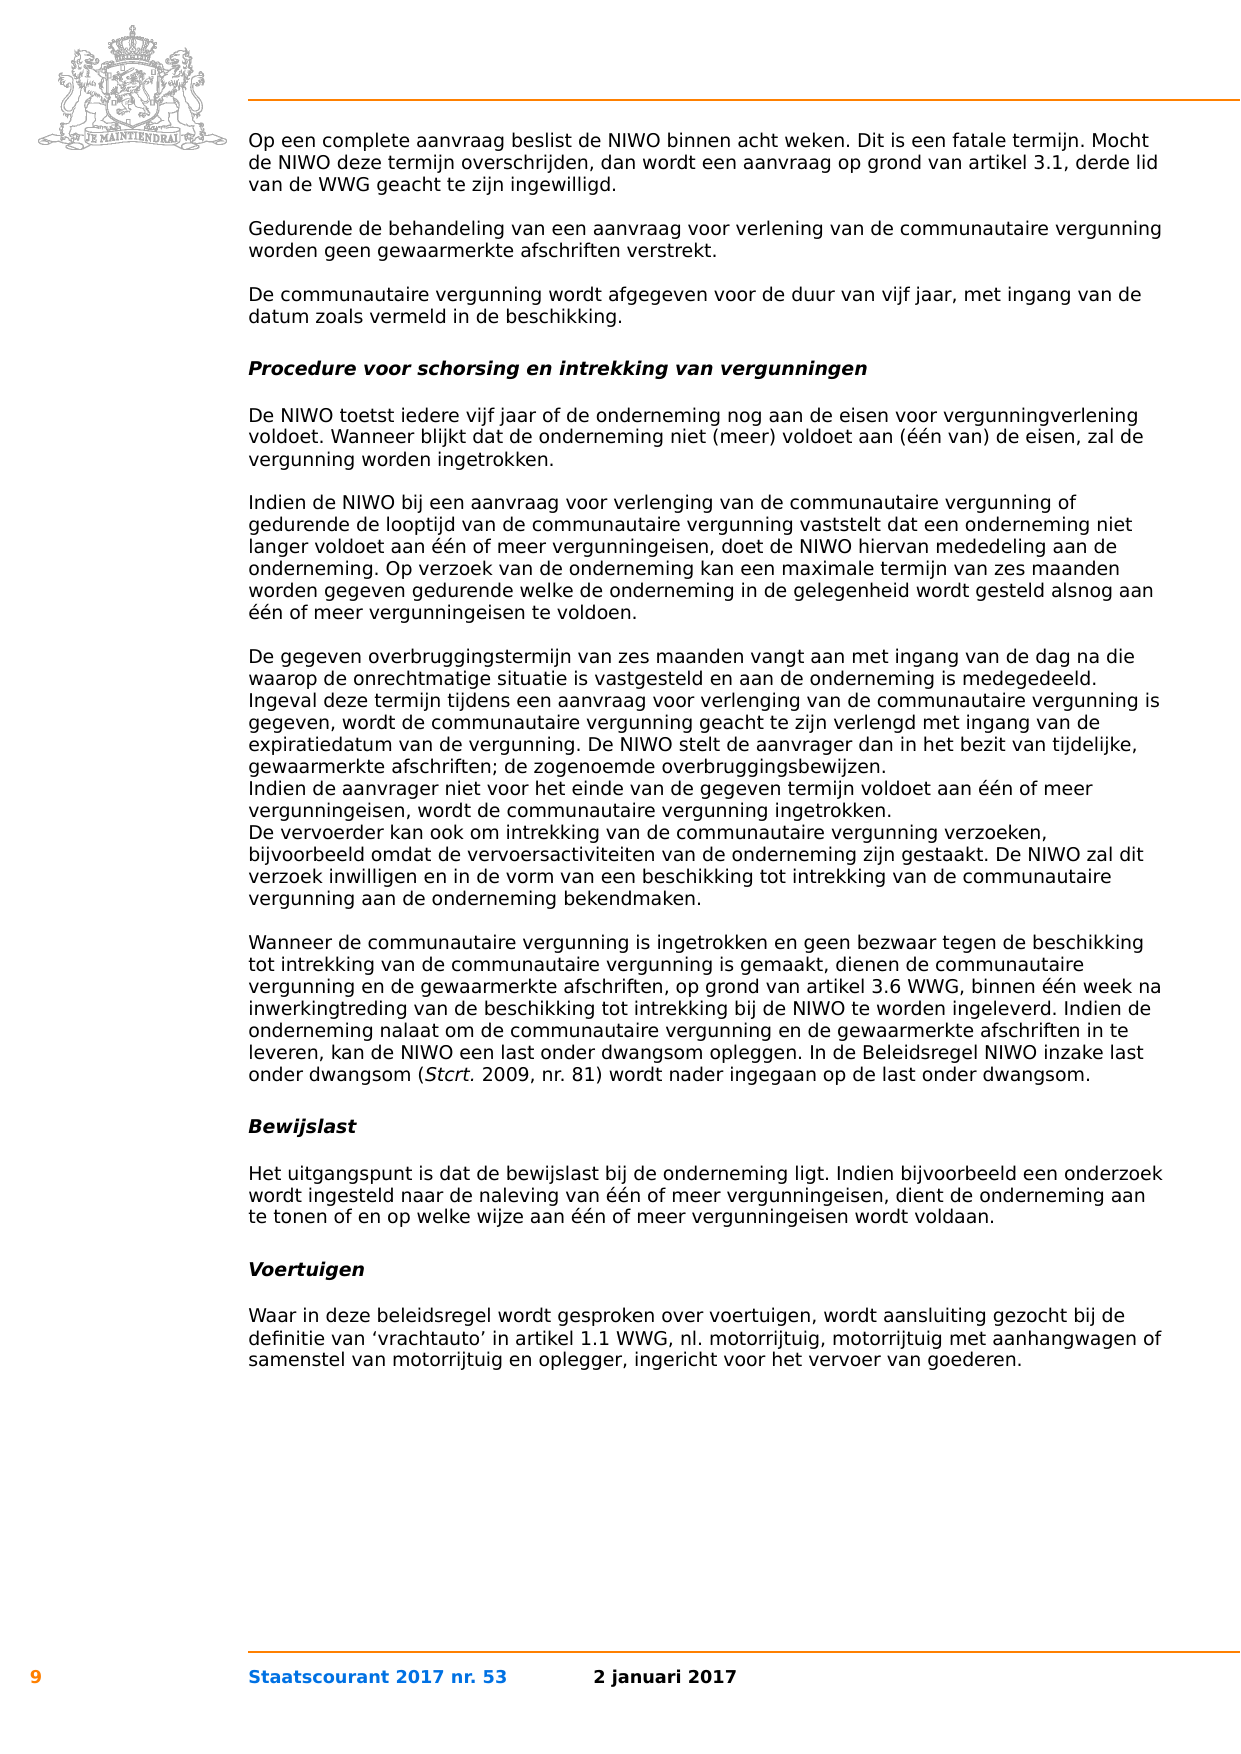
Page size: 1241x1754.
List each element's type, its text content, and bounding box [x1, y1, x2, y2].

text De gegeven overbruggingstermijn van zes maanden vangt aan met ingang van de dag na die waarop de onrechtmatige situatie is vastgesteld en aan de onderneming is medegedeeld. Ingeval deze termijn tijdens een aanvraag voor verlenging van de communautaire vergunning is gegeven, wordt de communautaire vergunning geacht te zijn verlengd met ingang van de expiratiedatum van de vergunning. De NIWO stelt de aanvrager dan in het bezit van tijdelijke, gewaarmerkte afschriften; de zogenoemde overbruggingsbewijzen. [248, 646, 1163, 778]
text De NIWO toetst iedere vijf jaar of de onderneming nog aan de eisen voor vergunningverlening voldoet. Wanneer blijkt dat de onderneming niet (meer) voldoet aan (één van) de eisen, zal de vergunning worden ingetrokken. [248, 404, 1163, 470]
text Indien de aanvrager niet voor het einde van de gegeven termijn voldoet aan één of meer vergunningeisen, wordt de communautaire vergunning ingetrokken. [248, 778, 1163, 822]
text Waar in deze beleidsregel wordt gesproken over voertuigen, wordt aansluiting gezocht bij de definitie van ‘vrachtauto’ in artikel 1.1 WWG, nl. motorrijtuig, motorrijtuig met aanhangwagen of samenstel van motorrijtuig en oplegger, ingericht voor het vervoer van goederen. [248, 1305, 1163, 1371]
text Het uitgangspunt is dat de bewijslast bij de onderneming ligt. Indien bijvoorbeeld een onderzoek wordt ingesteld naar de naleving van één of meer vergunningeisen, dient de onderneming aan te tonen of en op welke wijze aan één of meer vergunningeisen wordt voldaan. [248, 1162, 1163, 1228]
text De vervoerder kan ook om intrekking van de communautaire vergunning verzoeken, bijvoorbeeld omdat de vervoersactiviteiten van de onderneming zijn gestaakt. De NIWO zal dit verzoek inwilligen en in de vorm van een beschikking tot intrekking van de communautaire vergunning aan de onderneming bekendmaken. [248, 822, 1163, 910]
text Gedurende de behandeling van een aanvraag voor verlening van de communautaire vergunning worden geen gewaarmerkte afschriften verstrekt. [248, 218, 1163, 262]
text Indien de NIWO bij een aanvraag voor verlenging van de communautaire vergunning of gedurende de looptijd van de communautaire vergunning vaststelt dat een onderneming niet langer voldoet aan één of meer vergunningeisen, doet de NIWO hiervan mededeling aan de onderneming. Op verzoek van de onderneming kan een maximale termijn van zes maanden worden gegeven gedurende welke de onderneming in de gelegenheid wordt gesteld alsnog aan één of meer vergunningeisen te voldoen. [248, 492, 1163, 624]
subtitle Bewijslast [248, 1116, 1163, 1137]
picture [38, 25, 227, 150]
text Wanneer de communautaire vergunning is ingetrokken en geen bezwaar tegen de beschikking tot intrekking van de communautaire vergunning is gemaakt, dienen de communautaire vergunning en de gewaarmerkte afschriften, op grond van artikel 3.6 WWG, binnen één week na inwerkingtreding van de beschikking tot intrekking bij de NIWO te worden ingeleverd. Indien de onderneming nalaat om de communautaire vergunning en de gewaarmerkte afschriften in te leveren, kan de NIWO een last onder dwangsom opleggen. In de Beleidsregel NIWO inzake last onder dwangsom (Stcrt. 2009, nr. 81) wordt nader ingegaan op de last onder dwangsom. [248, 932, 1163, 1086]
text Op een complete aanvraag beslist de NIWO binnen acht weken. Dit is een fatale termijn. Mocht de NIWO deze termijn overschrijden, dan wordt een aanvraag op grond van artikel 3.1, derde lid van de WWG geacht te zijn ingewilligd. [248, 130, 1163, 196]
subtitle Procedure voor schorsing en intrekking van vergunningen [248, 357, 1163, 379]
subtitle Voertuigen [248, 1258, 1163, 1280]
text De communautaire vergunning wordt afgegeven voor de duur van vijf jaar, met ingang van de datum zoals vermeld in de beschikking. [248, 283, 1163, 327]
